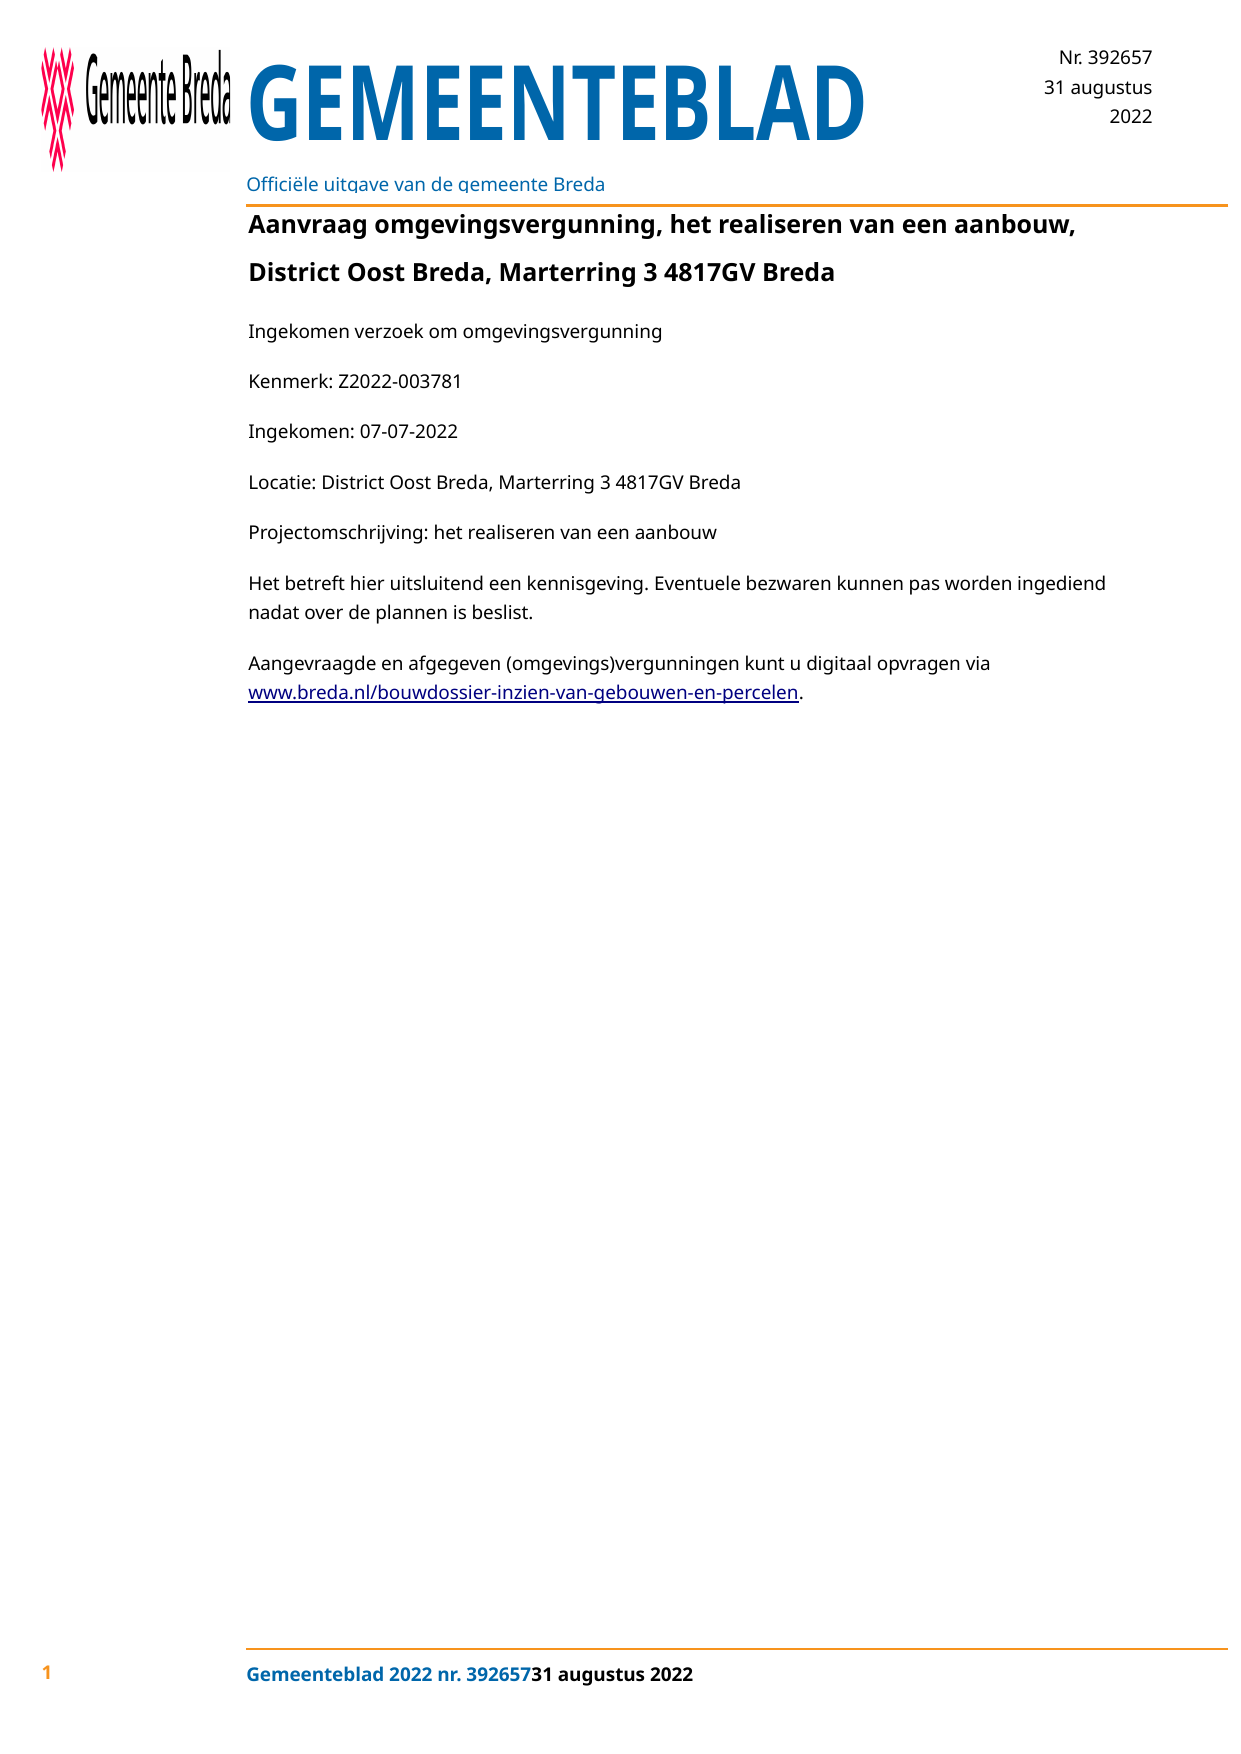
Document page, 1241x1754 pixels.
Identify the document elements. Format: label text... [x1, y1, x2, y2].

text Aangevraagde en afgegeven (omgevings)vergunningen kunt u digitaal opvragen via www.breda.nl/bouwdossier-inzien-van-gebouwen-en-percelen. [248, 650, 1152, 705]
text Projectomschrijving: het realiseren van een aanbouw [248, 519, 1152, 545]
picture [41, 47, 231, 172]
text Ingekomen: 07-07-2022 [248, 419, 1152, 444]
text Het betreft hier uitsluitend een kennisgeving. Eventuele bezwaren kunnen pas worden ingediend nadat over de plannen is beslist. [248, 570, 1152, 625]
text Locatie: District Oost Breda, Marterring 3 4817GV Breda [248, 469, 1152, 495]
text Kenmerk: Z2022-003781 [248, 368, 1152, 394]
text Aanvraag omgevingsvergunning, het realiseren van een aanbouw, District Oost Breda, Marterring 3 4817GV Breda [248, 207, 1152, 288]
text Ingekomen verzoek om omgevingsvergunning [248, 318, 1152, 344]
